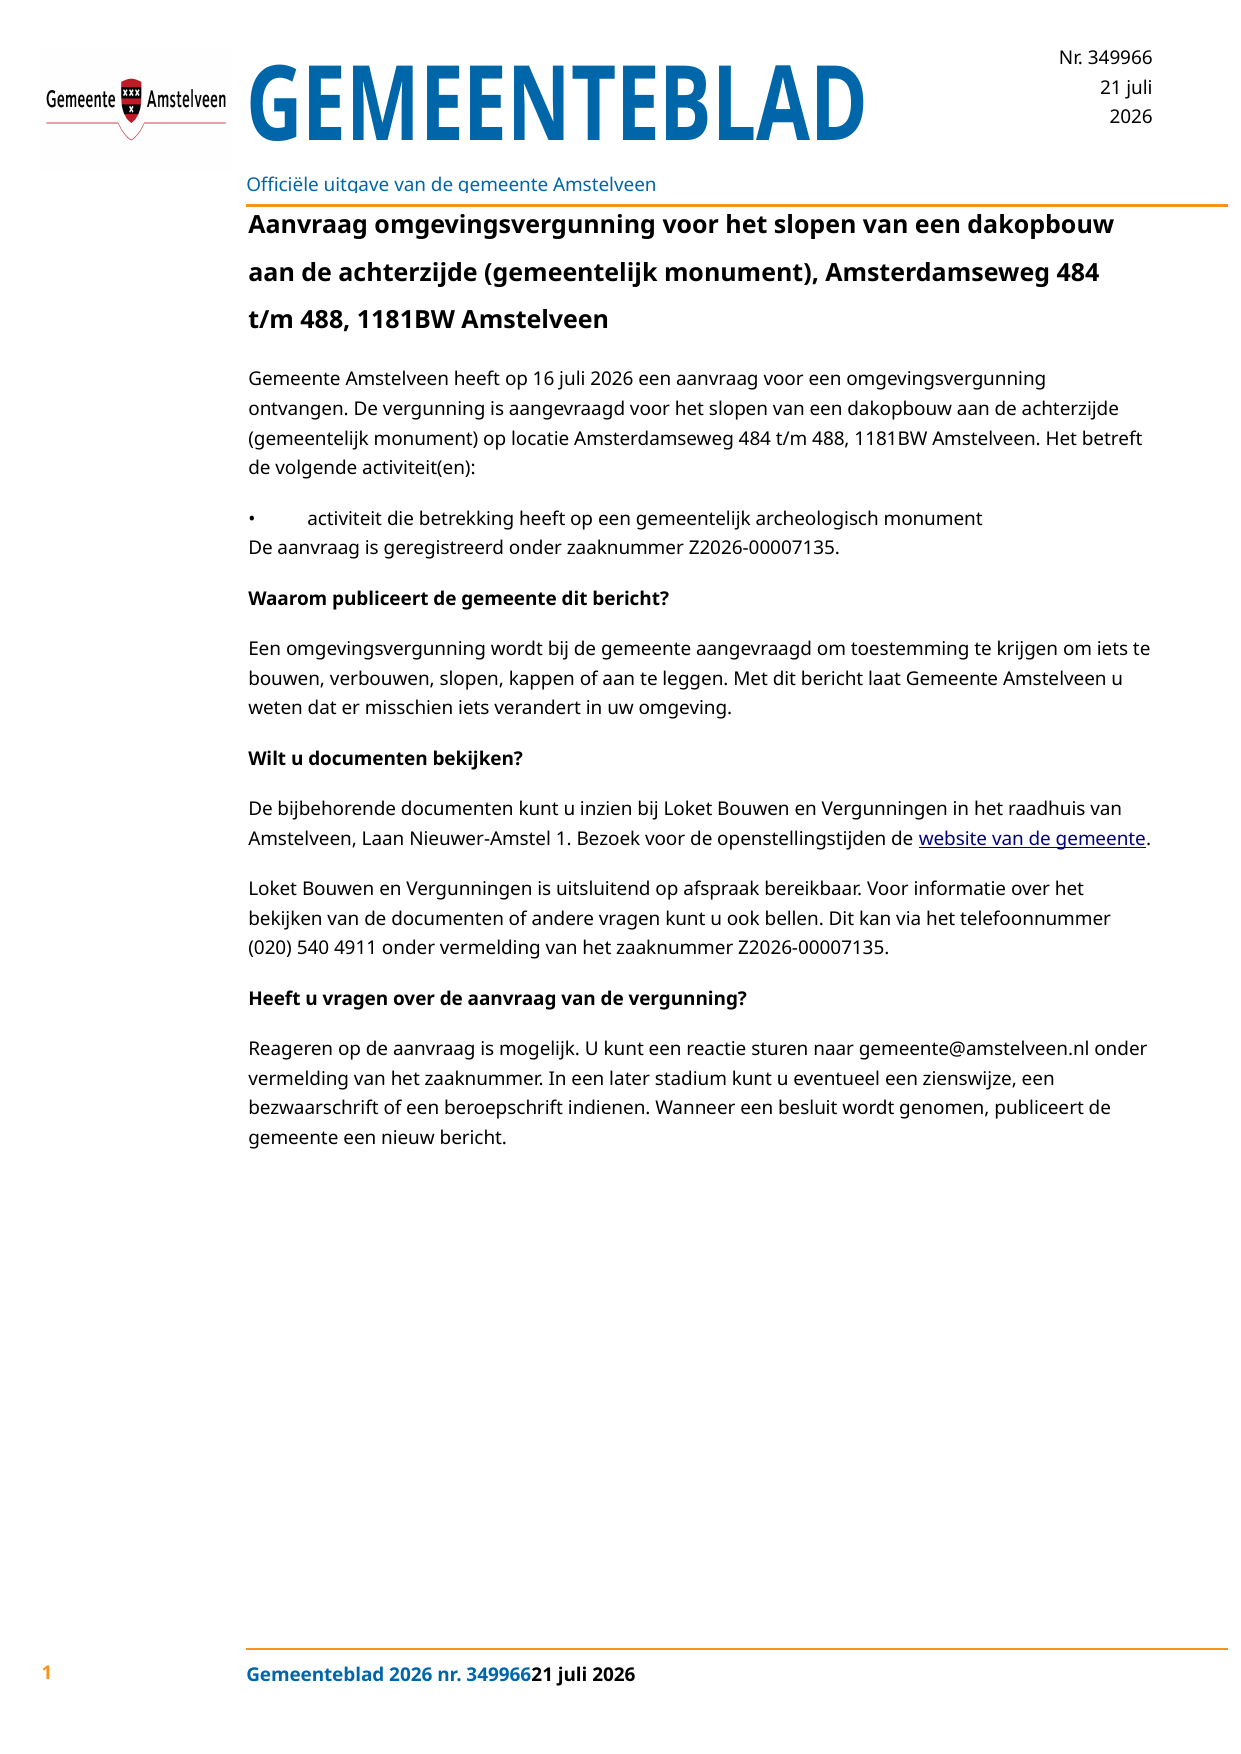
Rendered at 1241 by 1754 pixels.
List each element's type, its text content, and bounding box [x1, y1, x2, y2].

text Heeft u vragen over de aanvraag van de vergunning? [248, 985, 1152, 1010]
text Gemeente Amstelveen heeft op 16 juli 2026 een aanvraag voor een omgevingsvergunning ontvangen. De vergunning is aangevraagd voor het slopen van een dakopbouw aan de achterzijde (gemeentelijk monument) op locatie Amsterdamseweg 484 t/m 488, 1181BW Amstelveen. Het betreft de volgende activiteit(en): [248, 366, 1152, 480]
text De bijbehorende documenten kunt u inzien bij Loket Bouwen en Vergunningen in het raadhuis van Amstelveen, Laan Nieuwer-Amstel 1. Bezoek voor de openstellingstijden de website van de gemeente. [248, 795, 1152, 850]
list activiteit die betrekking heeft op een gemeentelijk archeologisch monument [248, 505, 1152, 530]
text Aanvraag omgevingsvergunning voor het slopen van een dakopbouw aan de achterzijde (gemeentelijk monument), Amsterdamseweg 484 t/m 488, 1181BW Amstelveen [248, 207, 1152, 336]
picture [41, 47, 231, 172]
text Loket Bouwen en Vergunningen is uitsluitend op afspraak bereikbaar. Voor informatie over het bekijken van de documenten of andere vragen kunt u ook bellen. Dit kan via het telefoonnummer (020) 540 4911 onder vermelding van het zaaknummer Z2026-00007135. [248, 875, 1152, 960]
text Reageren op de aanvraag is mogelijk. U kunt een reactie sturen naar gemeente@amstelveen.nl onder vermelding van het zaaknummer. In een later stadium kunt u eventueel een zienswijze, een bezwaarschrift of een beroepschrift indienen. Wanneer een besluit wordt genomen, publiceert de gemeente een nieuw bericht. [248, 1035, 1152, 1149]
text Wilt u documenten bekijken? [248, 745, 1152, 770]
text De aanvraag is geregistreerd onder zaaknummer Z2026-00007135. [248, 534, 1152, 560]
text Een omgevingsvergunning wordt bij de gemeente aangevraagd om toestemming te krijgen om iets te bouwen, verbouwen, slopen, kappen of aan te leggen. Met dit bericht laat Gemeente Amstelveen u weten dat er misschien iets verandert in uw omgeving. [248, 635, 1152, 720]
text Waarom publiceert de gemeente dit bericht? [248, 585, 1152, 610]
